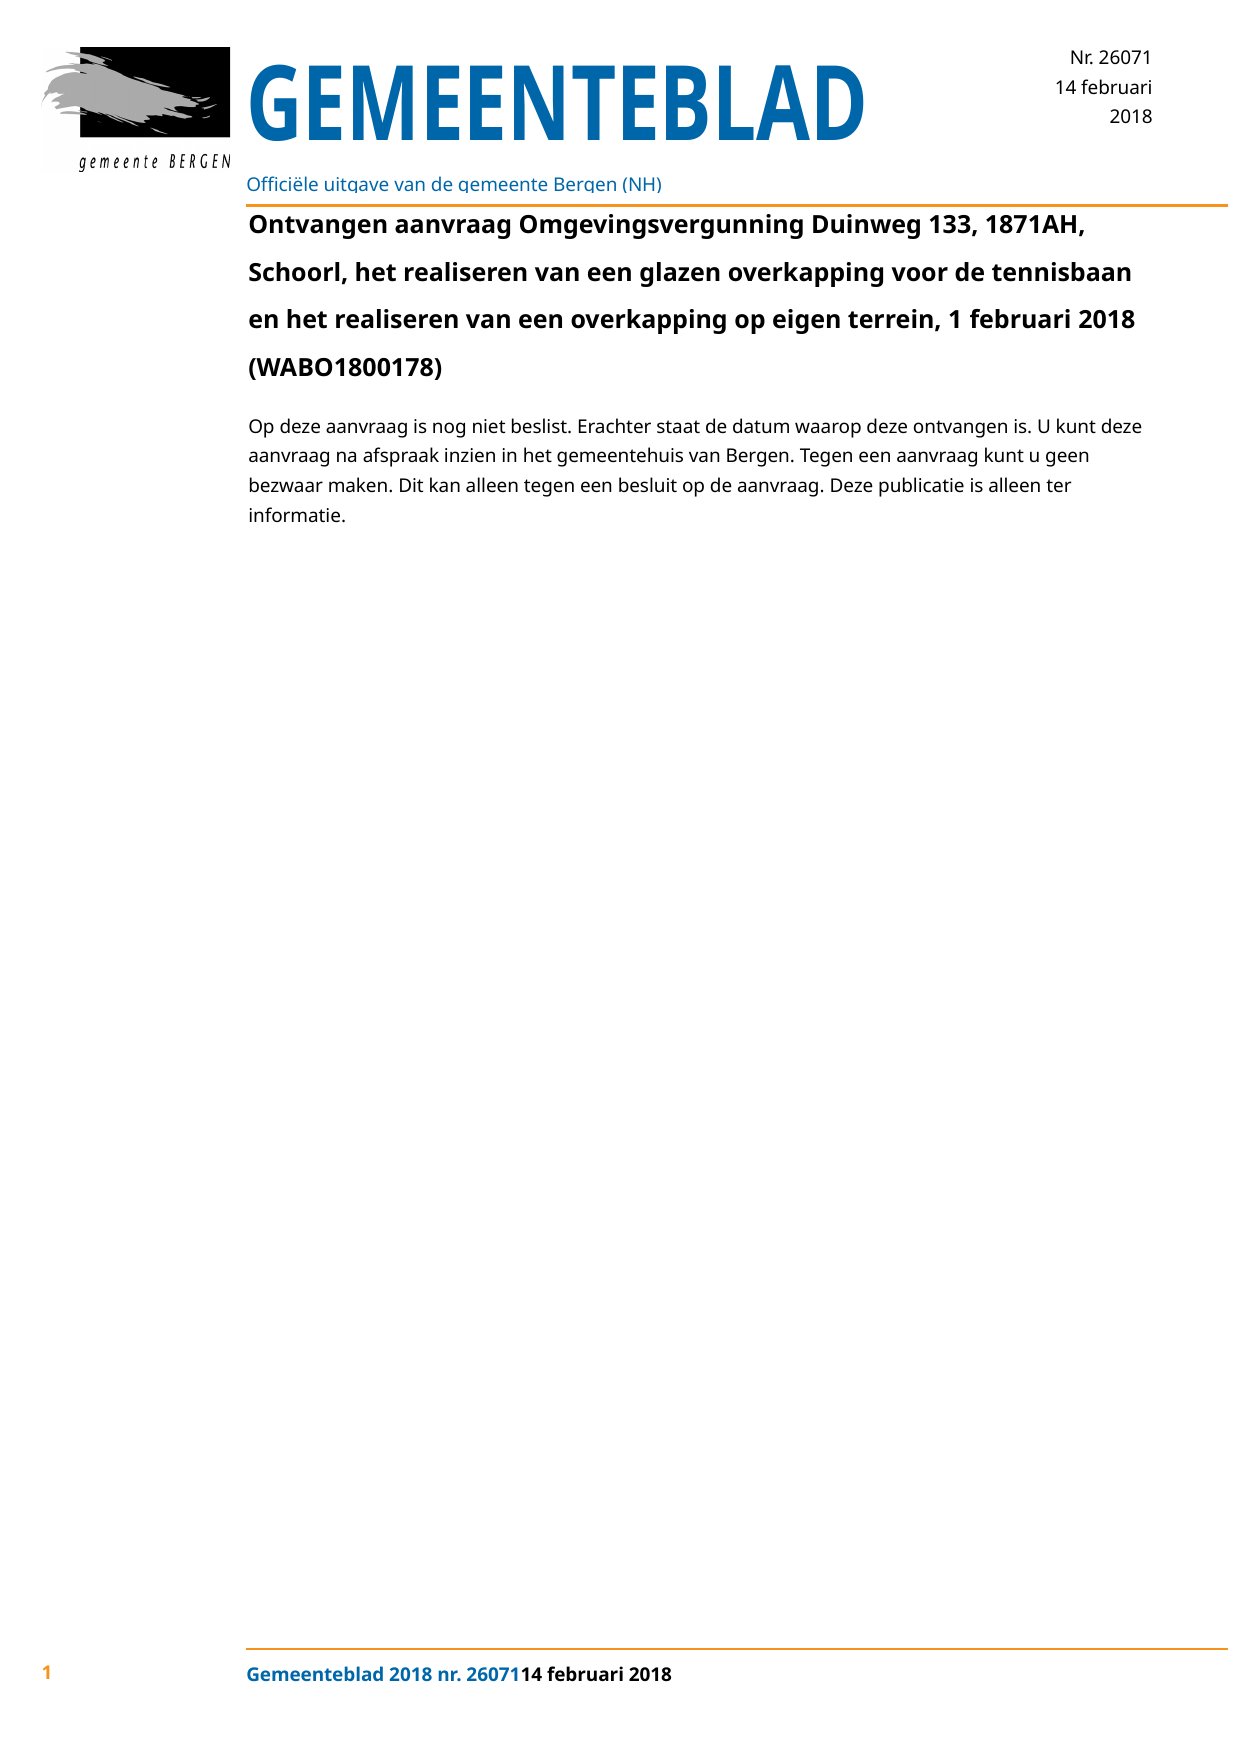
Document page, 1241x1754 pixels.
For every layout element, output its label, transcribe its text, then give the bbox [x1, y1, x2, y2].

text Ontvangen aanvraag Omgevingsvergunning Duinweg 133, 1871AH, Schoorl, het realiseren van een glazen overkapping voor de tennisbaan en het realiseren van een overkapping op eigen terrein, 1 februari 2018 (WABO1800178) [248, 207, 1152, 384]
picture [41, 47, 231, 172]
text Op deze aanvraag is nog niet beslist. Erachter staat de datum waarop deze ontvangen is. U kunt deze aanvraag na afspraak inzien in het gemeentehuis van Bergen. Tegen een aanvraag kunt u geen bezwaar maken. Dit kan alleen tegen een besluit op de aanvraag. Deze publicatie is alleen ter informatie. [248, 413, 1152, 528]
